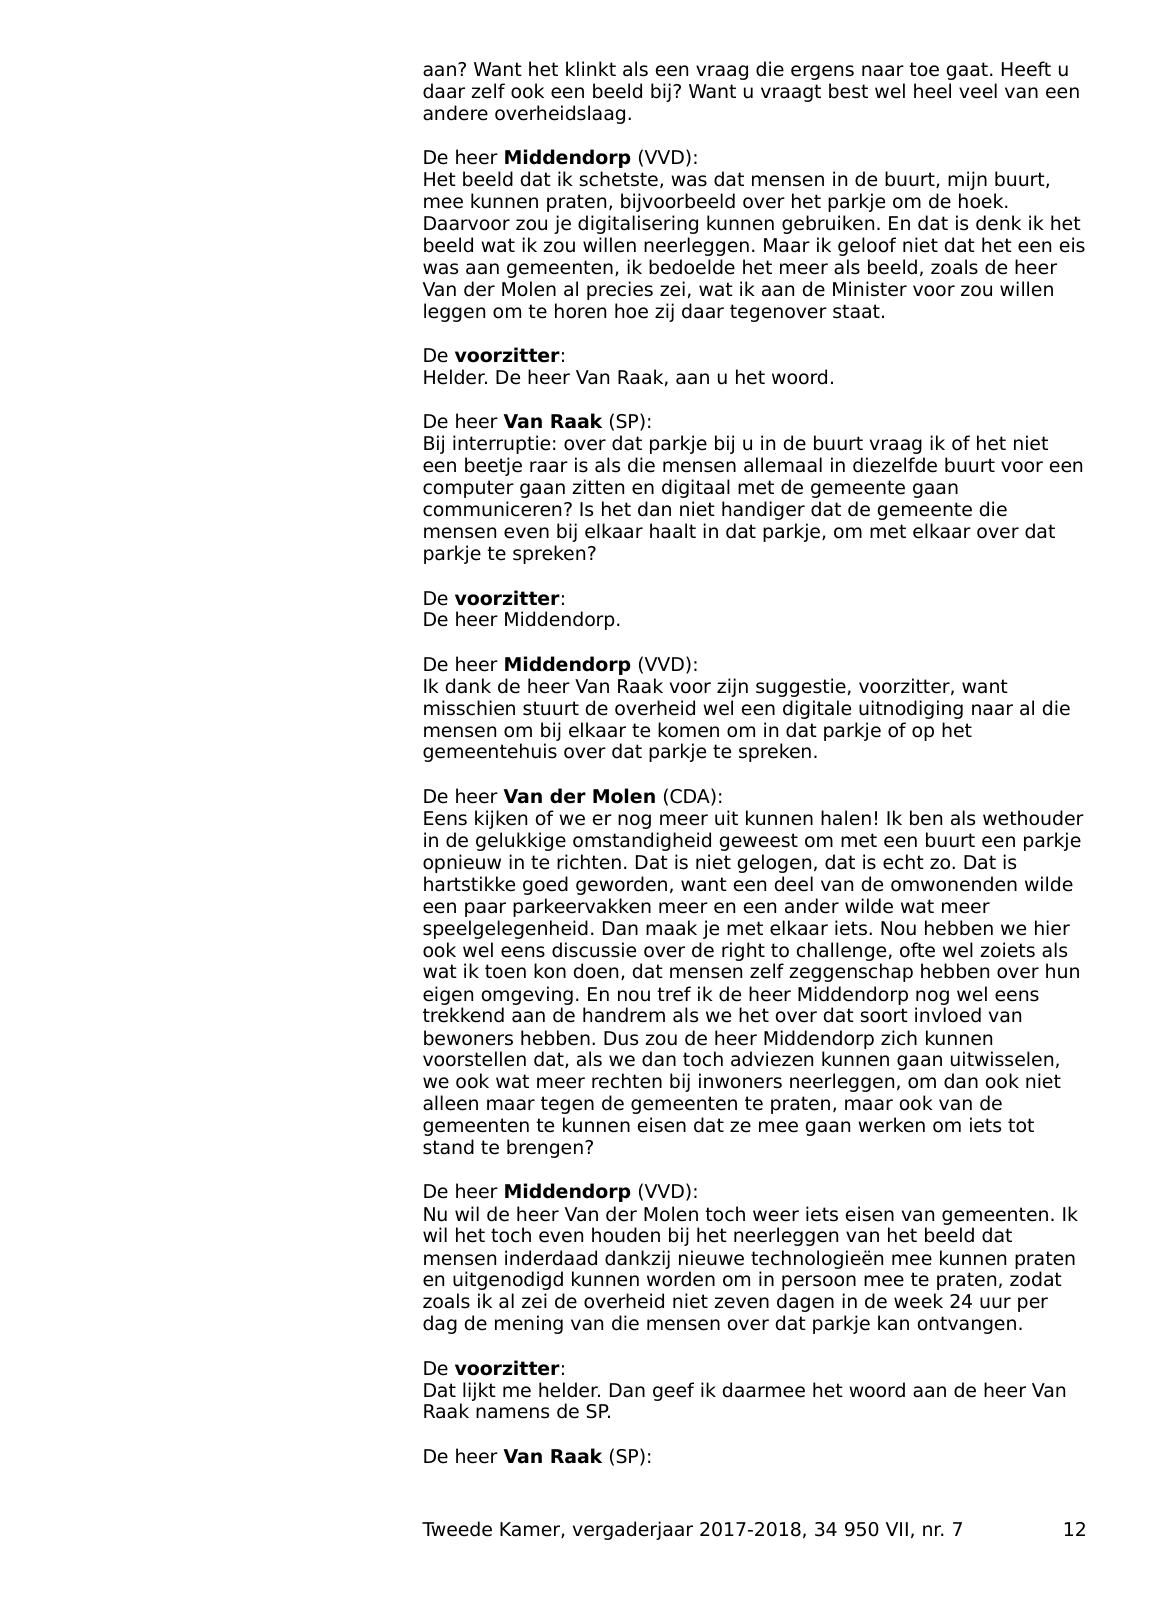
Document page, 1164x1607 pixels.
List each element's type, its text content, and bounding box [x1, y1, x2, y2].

text De heer Van Raak (SP): [422, 411, 1087, 433]
text Het beeld dat ik schetste, was dat mensen in de buurt, mijn buurt, mee kunnen praten, bijvoorbeeld over het parkje om de hoek. Daarvoor zou je digitalisering kunnen gebruiken. En dat is denk ik het beeld wat ik zou willen neerleggen. Maar ik geloof niet dat het een eis was aan gemeenten, ik bedoelde het meer als beeld, zoals de heer Van der Molen al precies zei, wat ik aan de Minister voor zou willen leggen om te horen hoe zij daar tegenover staat. [422, 169, 1087, 323]
text De voorzitter: [422, 1357, 1087, 1379]
text Ik dank de heer Van Raak voor zijn suggestie, voorzitter, want misschien stuurt de overheid wel een digitale uitnodiging naar al die mensen om bij elkaar te komen om in dat parkje of op het gemeentehuis over dat parkje te spreken. [422, 676, 1087, 763]
text De voorzitter: [422, 345, 1087, 367]
text De heer Van Raak (SP): [422, 1446, 1087, 1468]
text De heer Middendorp (VVD): [422, 147, 1087, 169]
text De heer Middendorp (VVD): [422, 1181, 1087, 1203]
text Eens kijken of we er nog meer uit kunnen halen! Ik ben als wethouder in de gelukkige omstandigheid geweest om met een buurt een parkje opnieuw in te richten. Dat is niet gelogen, dat is echt zo. Dat is hartstikke goed geworden, want een deel van de omwonenden wilde een paar parkeervakken meer en een ander wilde wat meer speelgelegenheid. Dan maak je met elkaar iets. Nou hebben we hier ook wel eens discussie over de right to challenge, ofte wel zoiets als wat ik toen kon doen, dat mensen zelf zeggenschap hebben over hun eigen omgeving. En nou tref ik de heer Middendorp nog wel eens trekkend aan de handrem als we het over dat soort invloed van bewoners hebben. Dus zou de heer Middendorp zich kunnen voorstellen dat, als we dan toch adviezen kunnen gaan uitwisselen, we ook wat meer rechten bij inwoners neerleggen, om dan ook niet alleen maar tegen de gemeenten te praten, maar ook van de gemeenten te kunnen eisen dat ze mee gaan werken om iets tot stand te brengen? [422, 808, 1087, 1159]
text Dat lijkt me helder. Dan geef ik daarmee het woord aan de heer Van Raak namens de SP. [422, 1379, 1087, 1423]
text De heer Middendorp (VVD): [422, 653, 1087, 676]
text Bij interruptie: over dat parkje bij u in de buurt vraag ik of het niet een beetje raar is als die mensen allemaal in diezelfde buurt voor een computer gaan zitten en digitaal met de gemeente gaan communiceren? Is het dan niet handiger dat de gemeente die mensen even bij elkaar haalt in dat parkje, om met elkaar over dat parkje te spreken? [422, 433, 1087, 565]
text De heer Van der Molen (CDA): [422, 786, 1087, 808]
text De voorzitter: [422, 587, 1087, 609]
text aan? Want het klinkt als een vraag die ergens naar toe gaat. Heeft u daar zelf ook een beeld bij? Want u vraagt best wel heel veel van een andere overheidslaag. [422, 59, 1087, 125]
text Helder. De heer Van Raak, aan u het woord. [422, 367, 1087, 389]
text De heer Middendorp. [422, 609, 1087, 631]
text Nu wil de heer Van der Molen toch weer iets eisen van gemeenten. Ik wil het toch even houden bij het neerleggen van het beeld dat mensen inderdaad dankzij nieuwe technologieën mee kunnen praten en uitgenodigd kunnen worden om in persoon mee te praten, zodat zoals ik al zei de overheid niet zeven dagen in de week 24 uur per dag de mening van die mensen over dat parkje kan ontvangen. [422, 1203, 1087, 1335]
